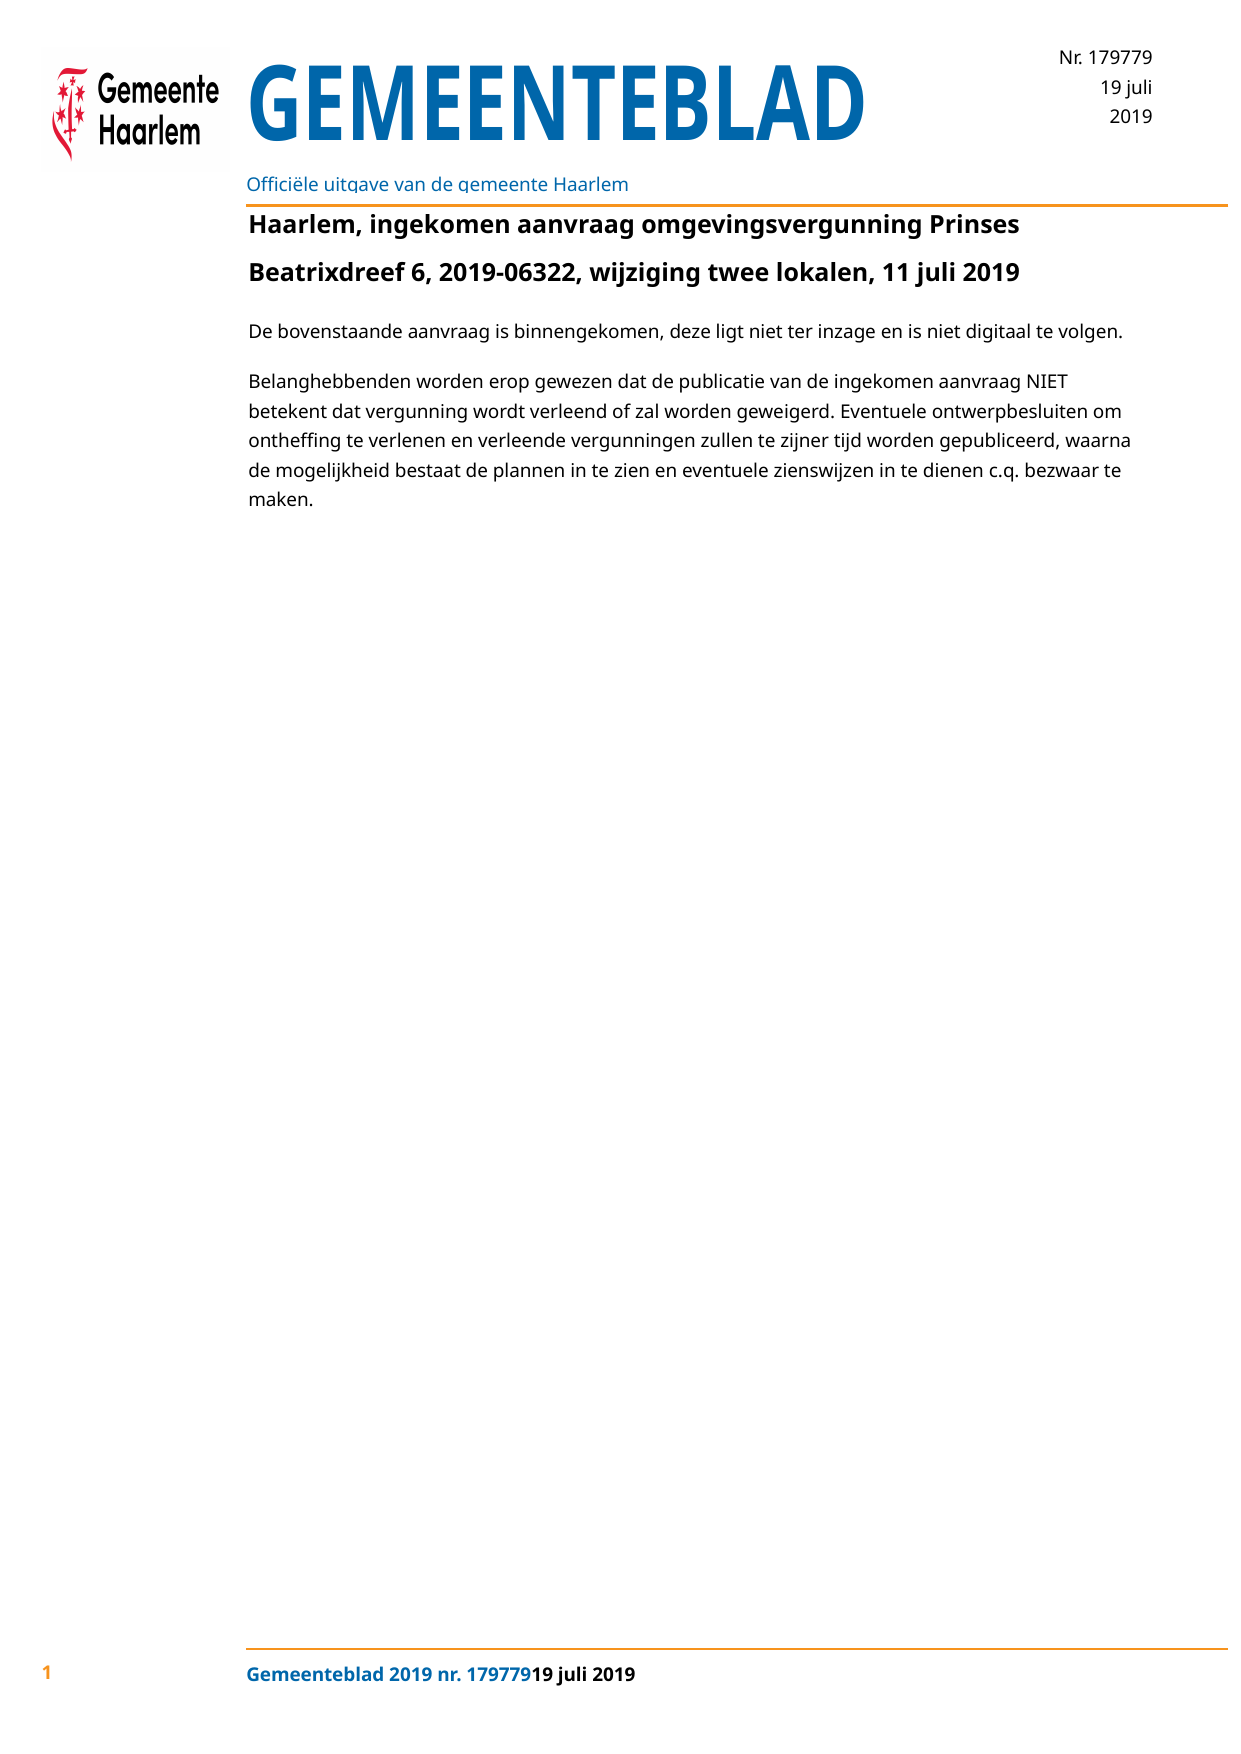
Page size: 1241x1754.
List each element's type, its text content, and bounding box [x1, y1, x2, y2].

text Haarlem, ingekomen aanvraag omgevingsvergunning Prinses Beatrixdreef 6, 2019-06322, wijziging twee lokalen, 11 juli 2019 [248, 207, 1152, 288]
text Belanghebbenden worden erop gewezen dat de publicatie van de ingekomen aanvraag NIET betekent dat vergunning wordt verleend of zal worden geweigerd. Eventuele ontwerpbesluiten om ontheffing te verlenen en verleende vergunningen zullen te zijner tijd worden gepubliceerd, waarna de mogelijkheid bestaat de plannen in te zien en eventuele zienswijzen in te dienen c.q. bezwaar te maken. [248, 368, 1152, 512]
text De bovenstaande aanvraag is binnengekomen, deze ligt niet ter inzage en is niet digitaal te volgen. [248, 318, 1152, 344]
picture [41, 47, 231, 172]
